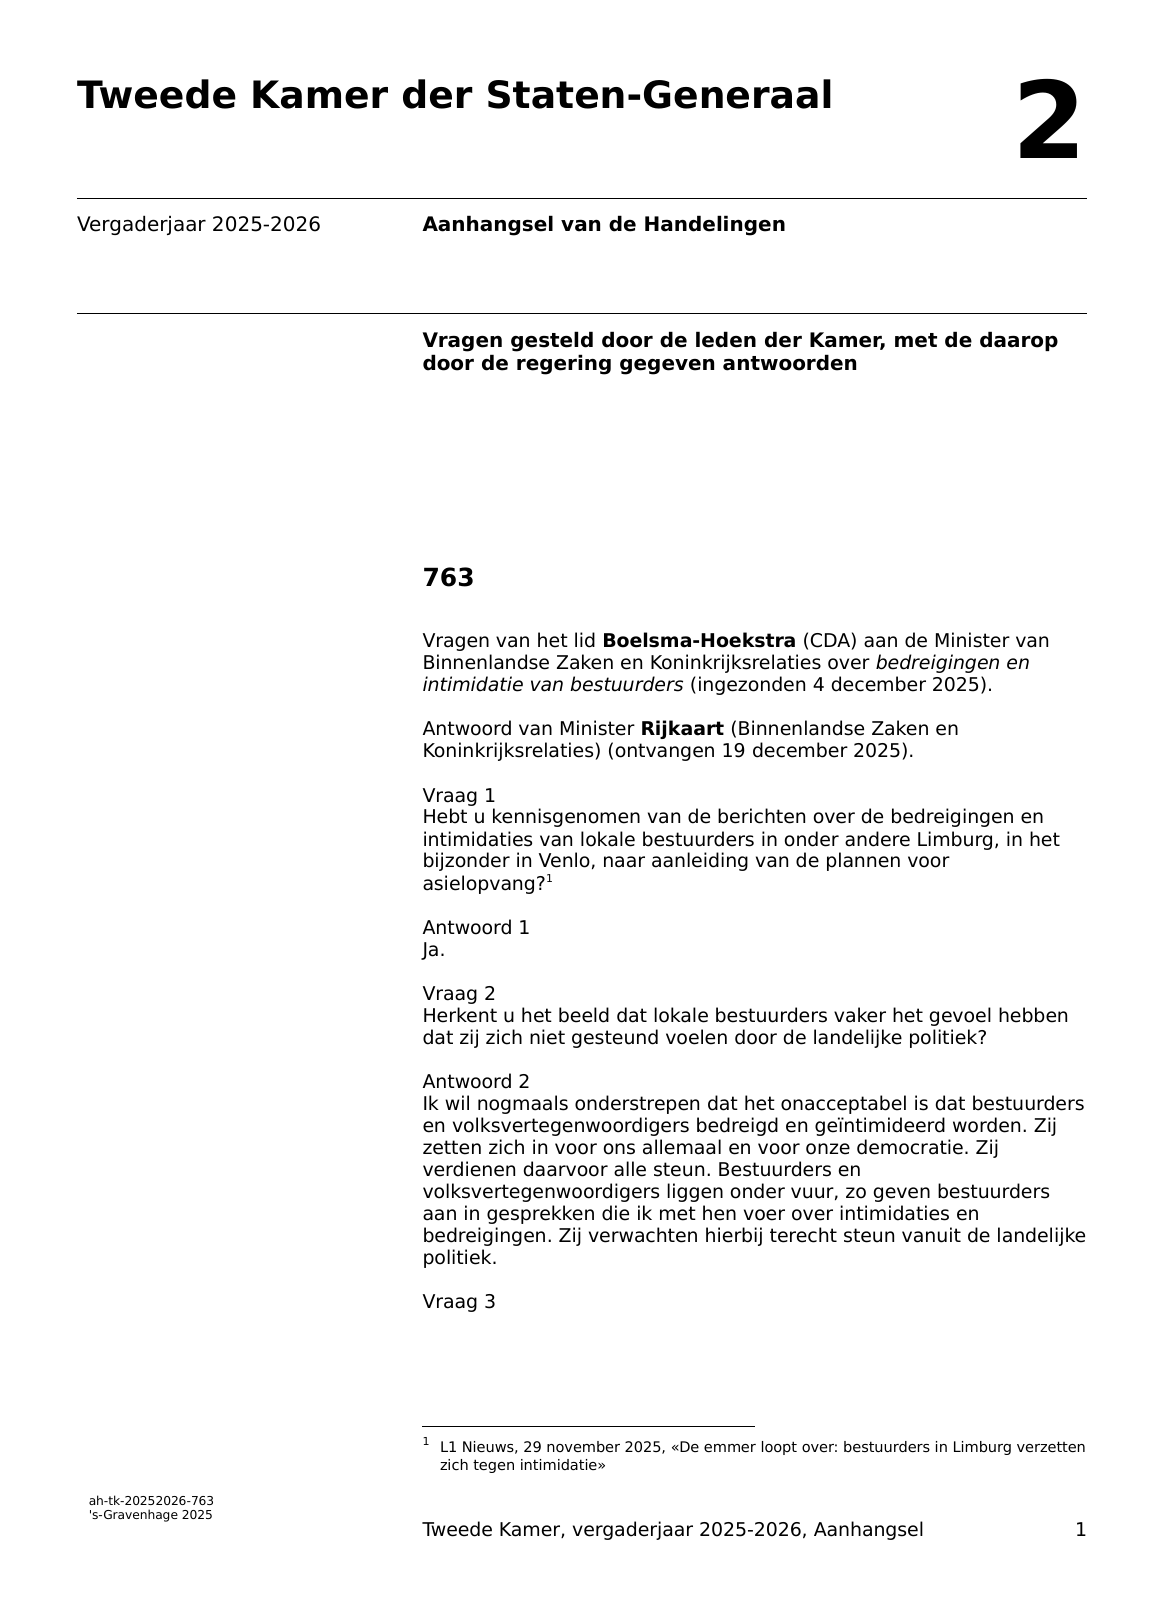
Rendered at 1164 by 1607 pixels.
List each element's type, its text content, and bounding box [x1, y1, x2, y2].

text Antwoord 1 [422, 917, 1087, 938]
text ah-tk-20252026-763 [88, 1494, 323, 1508]
text Vraag 3 [422, 1291, 1087, 1313]
text Hebt u kennisgenomen van de berichten over de bedreigingen en intimidaties van lokale bestuurders in onder andere Limburg, in het bijzonder in Venlo, naar aanleiding van de plannen voor asielopvang? [422, 806, 1087, 894]
text 's-Gravenhage 2025 [88, 1508, 323, 1522]
text Vraag 1 [422, 784, 1087, 806]
text Ja. [422, 938, 1087, 961]
table_header Tweede Kamer der Staten-Generaal [77, 59, 886, 198]
table_cell Aanhangsel van de Handelingen [422, 199, 1087, 313]
text Ik wil nogmaals onderstrepen dat het onacceptabel is dat bestuurders en volksvertegenwoordigers bedreigd en geïntimideerd worden. Zij zetten zich in voor ons allemaal en voor onze democratie. Zij verdienen daarvoor alle steun. Bestuurders en volksvertegenwoordigers liggen onder vuur, zo geven bestuurders aan in gesprekken die ik met hen voer over intimidaties en bedreigingen. Zij verwachten hierbij terecht steun vanuit de landelijke politiek. [422, 1093, 1087, 1269]
table_cell Vragen gesteld door de leden der Kamer, met de daarop door de regering gegeven antwoorden [422, 314, 1087, 375]
text L1 Nieuws, 29 november 2025, «De emmer loopt over: bestuurders in Limburg verzetten zich tegen intimidatie» [422, 1435, 1087, 1474]
table_cell [77, 314, 422, 375]
text Vragen van het lid Boelsma-Hoekstra (CDA) aan de Minister van Binnenlandse Zaken en Koninkrijksrelaties over bedreigingen en intimidatie van bestuurders (ingezonden 4 december 2025). [422, 630, 1087, 696]
table_header 2 [886, 59, 1087, 198]
text Antwoord 2 [422, 1071, 1087, 1093]
text Herkent u het beeld dat lokale bestuurders vaker het gevoel hebben dat zij zich niet gesteund voelen door de landelijke politiek? [422, 1005, 1087, 1049]
text 763 [422, 563, 1087, 592]
text Vraag 2 [422, 983, 1087, 1005]
table_cell Vergaderjaar 2025-2026 [77, 199, 422, 313]
text Antwoord van Minister Rijkaart (Binnenlandse Zaken en Koninkrijksrelaties) (ontvangen 19 december 2025). [422, 718, 1087, 762]
